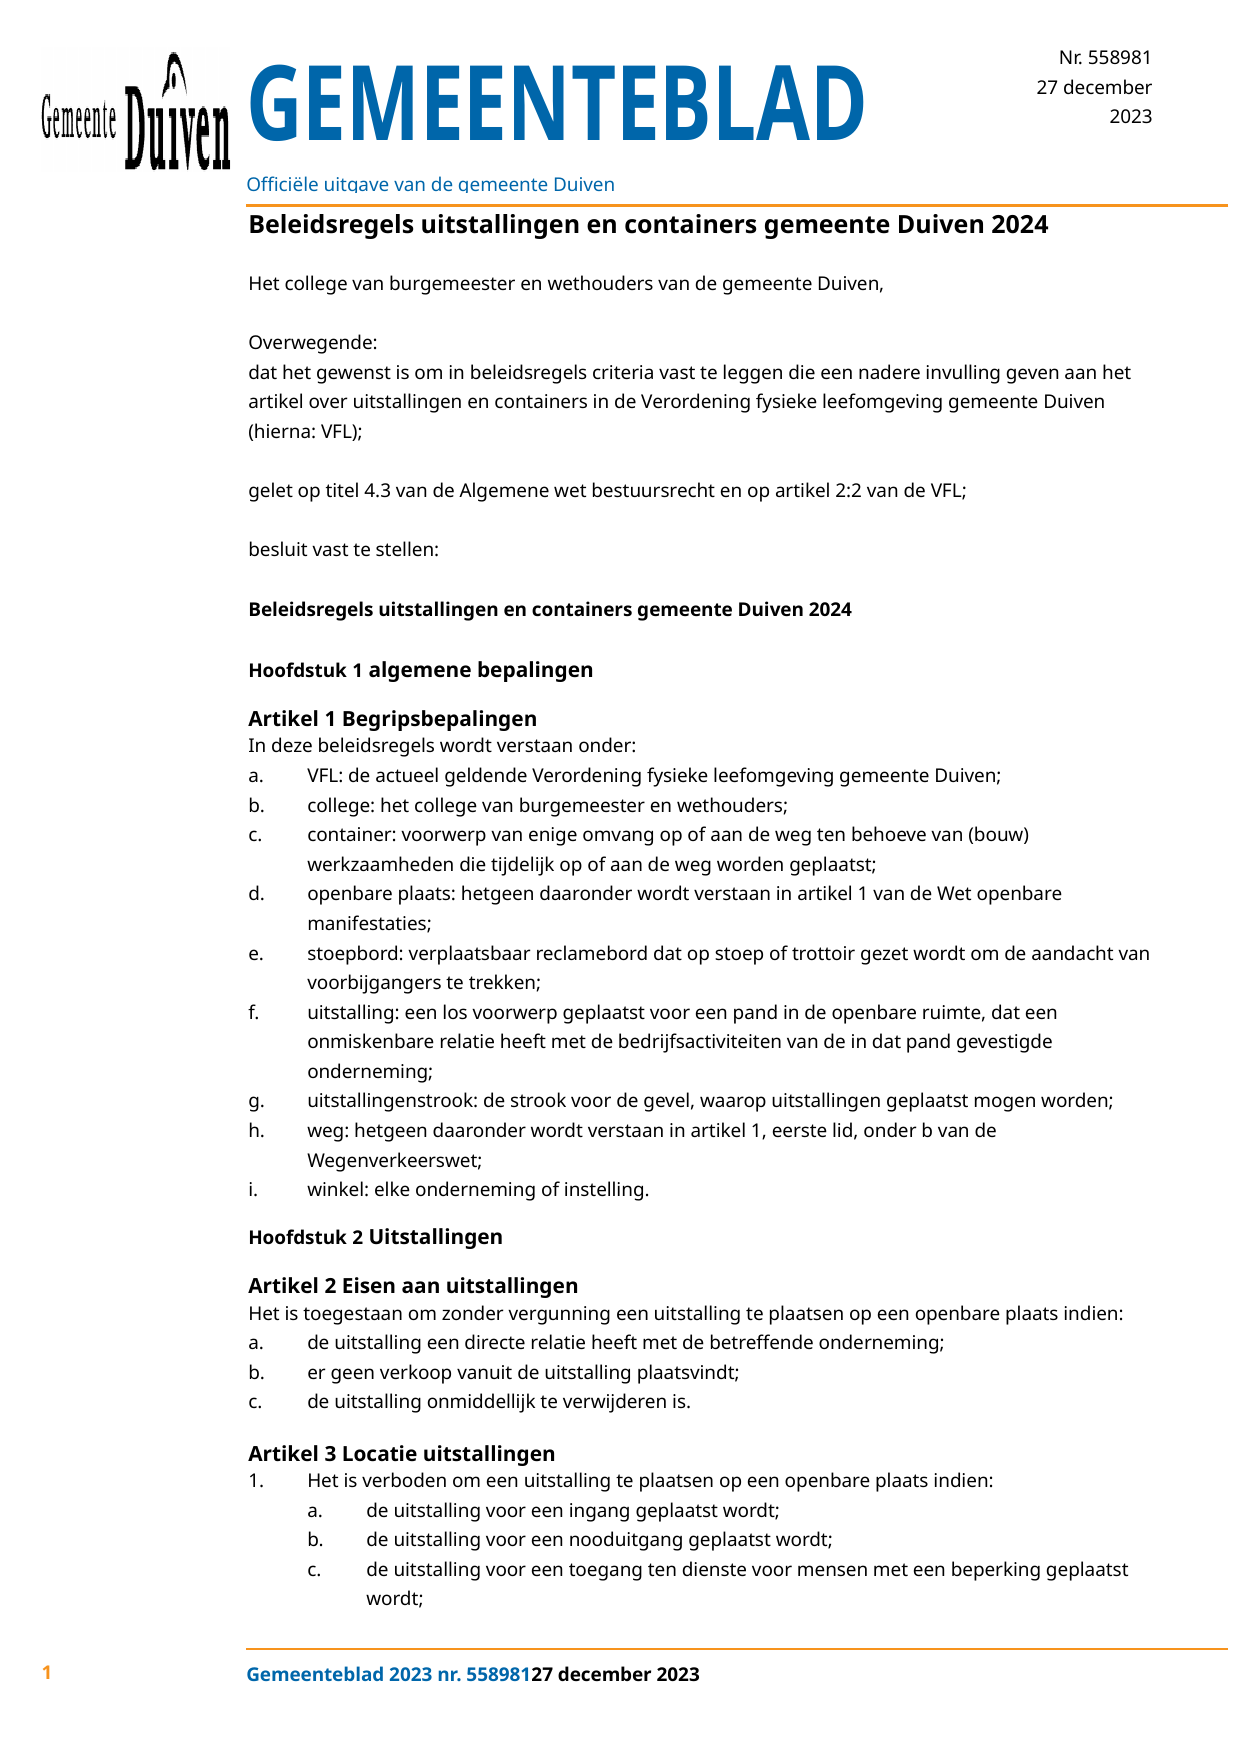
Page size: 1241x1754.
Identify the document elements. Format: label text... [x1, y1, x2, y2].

text Hoofdstuk 2 Uitstallingen [248, 1222, 1152, 1250]
list de uitstalling onmiddellijk te verwijderen is. [248, 1388, 1152, 1414]
text Het college van burgemeester en wethouders van de gemeente Duiven, [248, 270, 1152, 296]
list uitstallingenstrook: de strook voor de gevel, waarop uitstallingen geplaatst mogen worden; [248, 1088, 1152, 1113]
list de uitstalling voor een ingang geplaatst wordt; [307, 1497, 1152, 1523]
list winkel: elke onderneming of instelling. [248, 1176, 1152, 1202]
list VFL: de actueel geldende Verordening fysieke leefomgeving gemeente Duiven; [248, 762, 1152, 788]
list college: het college van burgemeester en wethouders; [248, 792, 1152, 817]
text Artikel 1 Begripsbepalingen [248, 704, 1152, 733]
list weg: hetgeen daaronder wordt verstaan in artikel 1, eerste lid, onder b van de Wegenverkeerswet; [248, 1117, 1152, 1172]
list de uitstalling een directe relatie heeft met de betreffende onderneming; [248, 1329, 1152, 1355]
text Artikel 3 Locatie uitstallingen [248, 1439, 1152, 1467]
list er geen verkoop vanuit de uitstalling plaatsvindt; [248, 1359, 1152, 1384]
text Overwegende: [248, 329, 1152, 355]
list container: voorwerp van enige omvang op of aan de weg ten behoeve van (bouw) werkzaamheden die tijdelijk op of aan de weg worden geplaatst; [248, 821, 1152, 877]
list uitstalling: een los voorwerp geplaatst voor een pand in de openbare ruimte, dat een onmiskenbare relatie heeft met de bedrijfsactiviteiten van de in dat pand gevestigde onderneming; [248, 999, 1152, 1084]
text Hoofdstuk 1 algemene bepalingen [248, 655, 1152, 683]
text Het is toegestaan om zonder vergunning een uitstalling te plaatsen op een openbare plaats indien: [248, 1300, 1152, 1325]
list Het is verboden om een uitstalling te plaatsen op een openbare plaats indien: [248, 1467, 1152, 1493]
text Beleidsregels uitstallingen en containers gemeente Duiven 2024 [248, 207, 1152, 241]
text dat het gewenst is om in beleidsregels criteria vast te leggen die een nadere invulling geven aan het artikel over uitstallingen en containers in de Verordening fysieke leefomgeving gemeente Duiven (hierna: VFL); [248, 359, 1152, 444]
text In deze beleidsregels wordt verstaan onder: [248, 733, 1152, 758]
text besluit vast te stellen: [248, 537, 1152, 562]
list de uitstalling voor een nooduitgang geplaatst wordt; [307, 1526, 1152, 1552]
text Beleidsregels uitstallingen en containers gemeente Duiven 2024 [248, 596, 1152, 621]
picture [41, 47, 231, 172]
text gelet op titel 4.3 van de Algemene wet bestuursrecht en op artikel 2:2 van de VFL; [248, 477, 1152, 503]
list de uitstalling voor een toegang ten dienste voor mensen met een beperking geplaatst wordt; [307, 1556, 1152, 1611]
list stoepbord: verplaatsbaar reclamebord dat op stoep of trottoir gezet wordt om de aandacht van voorbijgangers te trekken; [248, 940, 1152, 995]
text Artikel 2 Eisen aan uitstallingen [248, 1271, 1152, 1300]
list openbare plaats: hetgeen daaronder wordt verstaan in artikel 1 van de Wet openbare manifestaties; [248, 881, 1152, 936]
